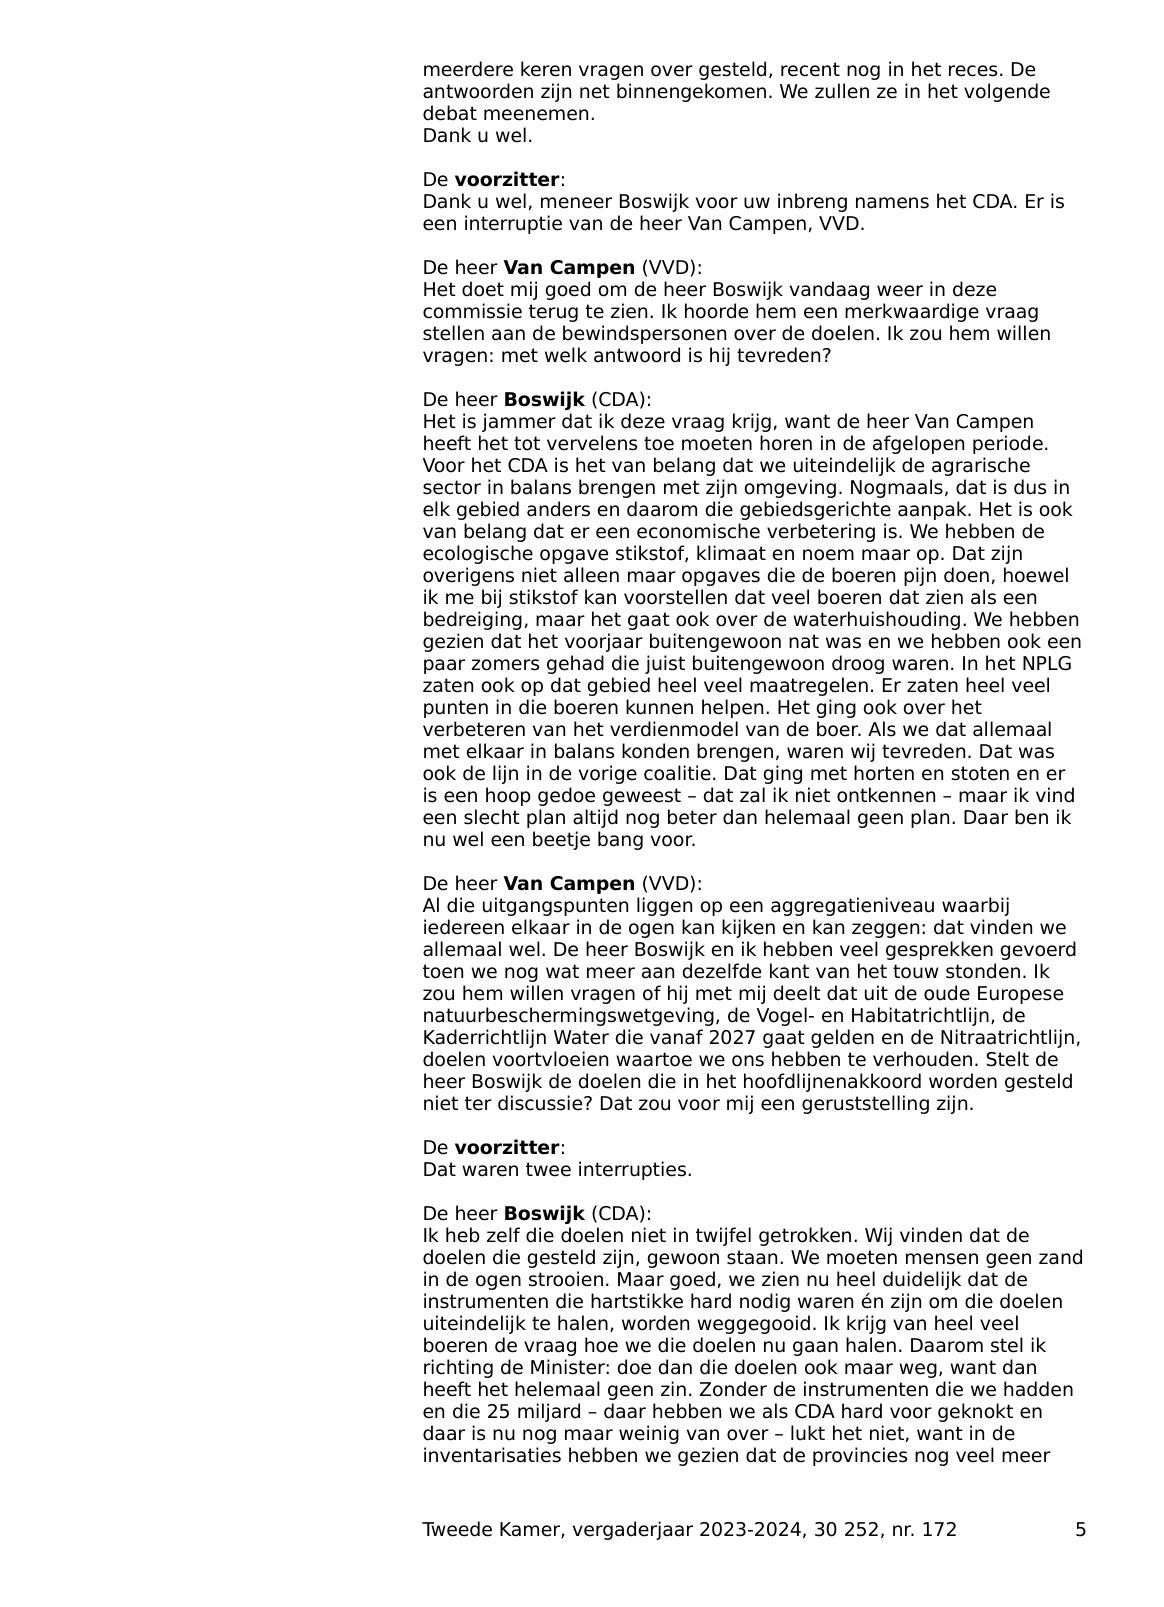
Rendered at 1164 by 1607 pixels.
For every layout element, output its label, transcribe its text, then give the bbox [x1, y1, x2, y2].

text Al die uitgangspunten liggen op een aggregatieniveau waarbij iedereen elkaar in de ogen kan kijken en kan zeggen: dat vinden we allemaal wel. De heer Boswijk en ik hebben veel gesprekken gevoerd toen we nog wat meer aan dezelfde kant van het touw stonden. Ik zou hem willen vragen of hij met mij deelt dat uit de oude Europese natuurbeschermingswetgeving, de Vogel- en Habitatrichtlijn, de Kaderrichtlijn Water die vanaf 2027 gaat gelden en de Nitraatrichtlijn, doelen voortvloeien waartoe we ons hebben te verhouden. Stelt de heer Boswijk de doelen die in het hoofdlijnenakkoord worden gesteld niet ter discussie? Dat zou voor mij een geruststelling zijn. [422, 895, 1087, 1115]
text Dat waren twee interrupties. [422, 1159, 1087, 1181]
text De heer Boswijk (CDA): [422, 389, 1087, 411]
text Het is jammer dat ik deze vraag krijg, want de heer Van Campen heeft het tot vervelens toe moeten horen in de afgelopen periode. Voor het CDA is het van belang dat we uiteindelijk de agrarische sector in balans brengen met zijn omgeving. Nogmaals, dat is dus in elk gebied anders en daarom die gebiedsgerichte aanpak. Het is ook van belang dat er een economische verbetering is. We hebben de ecologische opgave stikstof, klimaat en noem maar op. Dat zijn overigens niet alleen maar opgaves die de boeren pijn doen, hoewel ik me bij stikstof kan voorstellen dat veel boeren dat zien als een bedreiging, maar het gaat ook over de waterhuishouding. We hebben gezien dat het voorjaar buitengewoon nat was en we hebben ook een paar zomers gehad die juist buitengewoon droog waren. In het NPLG zaten ook op dat gebied heel veel maatregelen. Er zaten heel veel punten in die boeren kunnen helpen. Het ging ook over het verbeteren van het verdienmodel van de boer. Als we dat allemaal met elkaar in balans konden brengen, waren wij tevreden. Dat was ook de lijn in de vorige coalitie. Dat ging met horten en stoten en er is een hoop gedoe geweest – dat zal ik niet ontkennen – maar ik vind een slecht plan altijd nog beter dan helemaal geen plan. Daar ben ik nu wel een beetje bang voor. [422, 411, 1087, 851]
text Het doet mij goed om de heer Boswijk vandaag weer in deze commissie terug te zien. Ik hoorde hem een merkwaardige vraag stellen aan de bewindspersonen over de doelen. Ik zou hem willen vragen: met welk antwoord is hij tevreden? [422, 279, 1087, 367]
text De heer Boswijk (CDA): [422, 1203, 1087, 1225]
text Dank u wel, meneer Boswijk voor uw inbreng namens het CDA. Er is een interruptie van de heer Van Campen, VVD. [422, 191, 1087, 235]
text meerdere keren vragen over gesteld, recent nog in het reces. De antwoorden zijn net binnengekomen. We zullen ze in het volgende debat meenemen. [422, 59, 1087, 125]
text De heer Van Campen (VVD): [422, 257, 1087, 279]
text De voorzitter: [422, 1137, 1087, 1159]
text De heer Van Campen (VVD): [422, 873, 1087, 895]
text Dank u wel. [422, 125, 1087, 147]
text De voorzitter: [422, 169, 1087, 191]
text Ik heb zelf die doelen niet in twijfel getrokken. Wij vinden dat de doelen die gesteld zijn, gewoon staan. We moeten mensen geen zand in de ogen strooien. Maar goed, we zien nu heel duidelijk dat de instrumenten die hartstikke hard nodig waren én zijn om die doelen uiteindelijk te halen, worden weggegooid. Ik krijg van heel veel boeren de vraag hoe we die doelen nu gaan halen. Daarom stel ik richting de Minister: doe dan die doelen ook maar weg, want dan heeft het helemaal geen zin. Zonder de instrumenten die we hadden en die 25 miljard – daar hebben we als CDA hard voor geknokt en daar is nu nog maar weinig van over – lukt het niet, want in de inventarisaties hebben we gezien dat de provincies nog veel meer [422, 1225, 1087, 1467]
